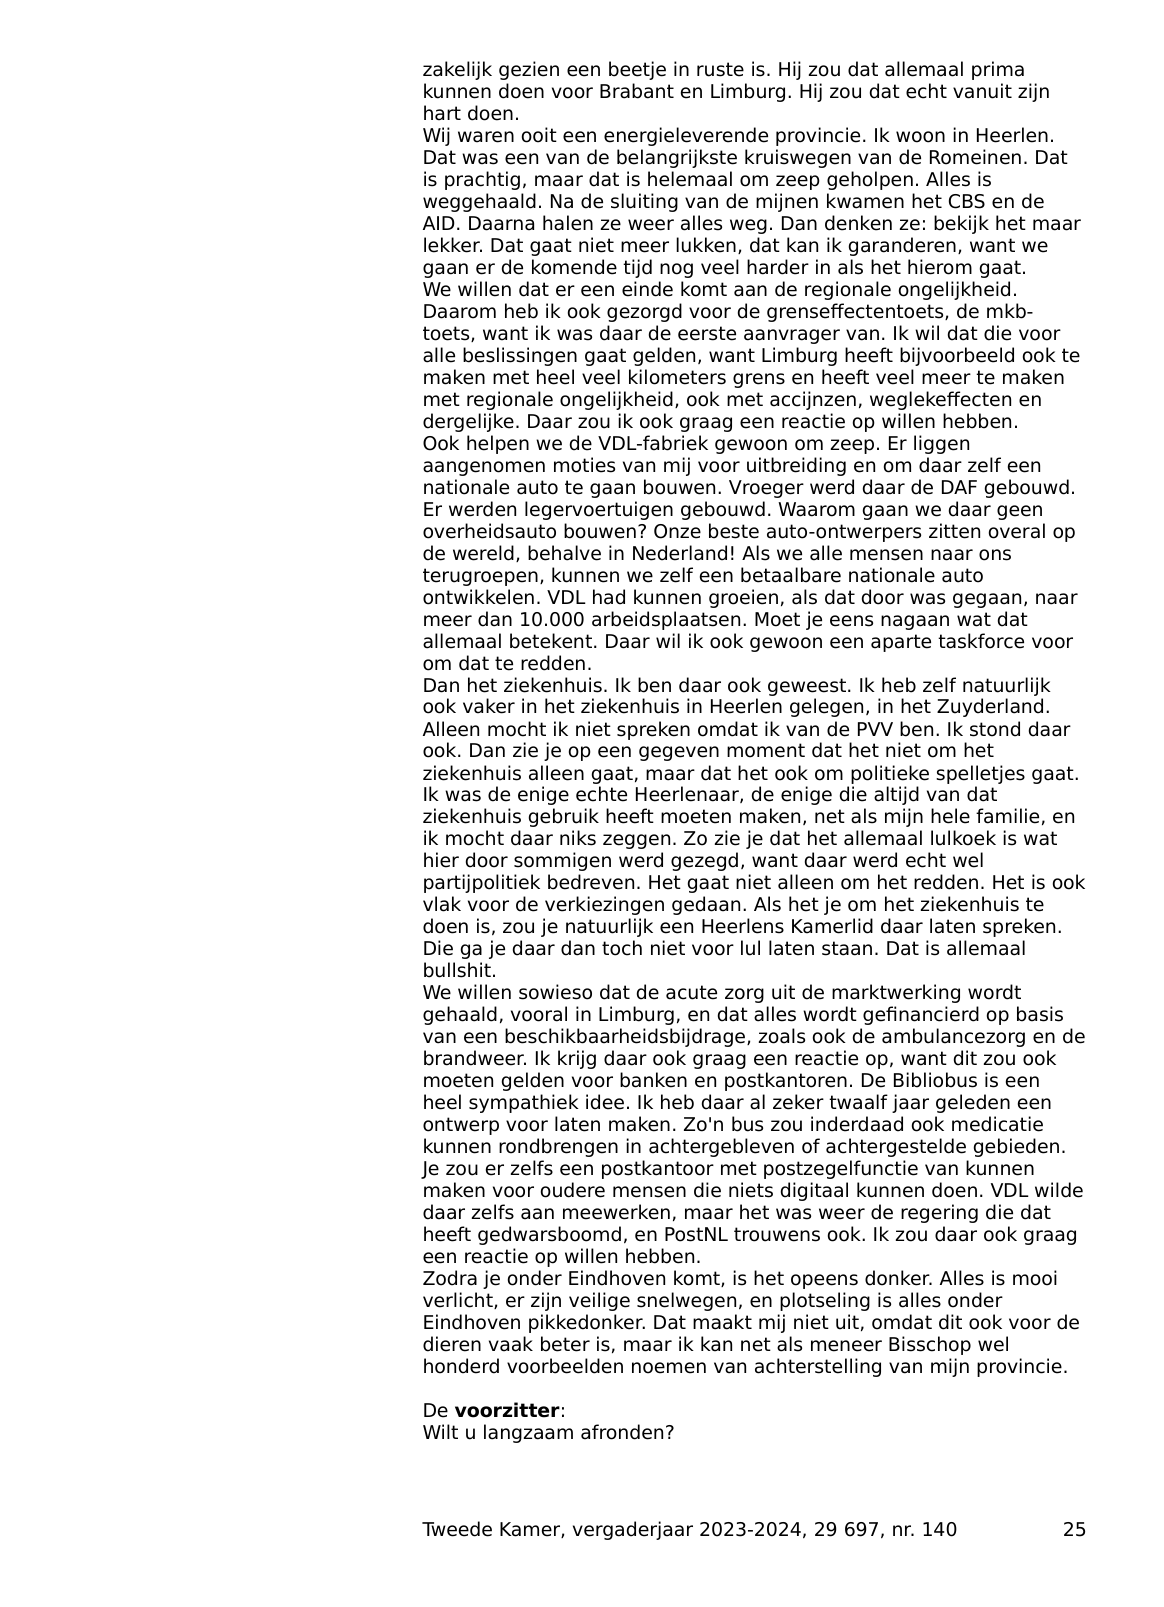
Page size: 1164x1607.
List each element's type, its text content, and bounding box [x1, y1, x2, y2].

text We willen dat er een einde komt aan de regionale ongelijkheid. Daarom heb ik ook gezorgd voor de grenseffectentoets, de mkb-toets, want ik was daar de eerste aanvrager van. Ik wil dat die voor alle beslissingen gaat gelden, want Limburg heeft bijvoorbeeld ook te maken met heel veel kilometers grens en heeft veel meer te maken met regionale ongelijkheid, ook met accijnzen, weglekeffecten en dergelijke. Daar zou ik ook graag een reactie op willen hebben. [422, 279, 1087, 433]
text Wij waren ooit een energieleverende provincie. Ik woon in Heerlen. Dat was een van de belangrijkste kruiswegen van de Romeinen. Dat is prachtig, maar dat is helemaal om zeep geholpen. Alles is weggehaald. Na de sluiting van de mijnen kwamen het CBS en de AID. Daarna halen ze weer alles weg. Dan denken ze: bekijk het maar lekker. Dat gaat niet meer lukken, dat kan ik garanderen, want we gaan er de komende tijd nog veel harder in als het hierom gaat. [422, 125, 1087, 279]
text Zodra je onder Eindhoven komt, is het opeens donker. Alles is mooi verlicht, er zijn veilige snelwegen, en plotseling is alles onder Eindhoven pikkedonker. Dat maakt mij niet uit, omdat dit ook voor de dieren vaak beter is, maar ik kan net als meneer Bisschop wel honderd voorbeelden noemen van achterstelling van mijn provincie. [422, 1268, 1087, 1378]
text Dan het ziekenhuis. Ik ben daar ook geweest. Ik heb zelf natuurlijk ook vaker in het ziekenhuis in Heerlen gelegen, in het Zuyderland. Alleen mocht ik niet spreken omdat ik van de PVV ben. Ik stond daar ook. Dan zie je op een gegeven moment dat het niet om het ziekenhuis alleen gaat, maar dat het ook om politieke spelletjes gaat. Ik was de enige echte Heerlenaar, de enige die altijd van dat ziekenhuis gebruik heeft moeten maken, net als mijn hele familie, en ik mocht daar niks zeggen. Zo zie je dat het allemaal lulkoek is wat hier door sommigen werd gezegd, want daar werd echt wel partijpolitiek bedreven. Het gaat niet alleen om het redden. Het is ook vlak voor de verkiezingen gedaan. Als het je om het ziekenhuis te doen is, zou je natuurlijk een Heerlens Kamerlid daar laten spreken. Die ga je daar dan toch niet voor lul laten staan. Dat is allemaal bullshit. [422, 674, 1087, 982]
text zakelijk gezien een beetje in ruste is. Hij zou dat allemaal prima kunnen doen voor Brabant en Limburg. Hij zou dat echt vanuit zijn hart doen. [422, 59, 1087, 125]
text We willen sowieso dat de acute zorg uit de marktwerking wordt gehaald, vooral in Limburg, en dat alles wordt gefinancierd op basis van een beschikbaarheidsbijdrage, zoals ook de ambulancezorg en de brandweer. Ik krijg daar ook graag een reactie op, want dit zou ook moeten gelden voor banken en postkantoren. De Bibliobus is een heel sympathiek idee. Ik heb daar al zeker twaalf jaar geleden een ontwerp voor laten maken. Zo'n bus zou inderdaad ook medicatie kunnen rondbrengen in achtergebleven of achtergestelde gebieden. Je zou er zelfs een postkantoor met postzegelfunctie van kunnen maken voor oudere mensen die niets digitaal kunnen doen. VDL wilde daar zelfs aan meewerken, maar het was weer de regering die dat heeft gedwarsboomd, en PostNL trouwens ook. Ik zou daar ook graag een reactie op willen hebben. [422, 982, 1087, 1268]
text Wilt u langzaam afronden? [422, 1422, 1087, 1444]
text De voorzitter: [422, 1400, 1087, 1422]
text Ook helpen we de VDL-fabriek gewoon om zeep. Er liggen aangenomen moties van mij voor uitbreiding en om daar zelf een nationale auto te gaan bouwen. Vroeger werd daar de DAF gebouwd. Er werden legervoertuigen gebouwd. Waarom gaan we daar geen overheidsauto bouwen? Onze beste auto-ontwerpers zitten overal op de wereld, behalve in Nederland! Als we alle mensen naar ons terugroepen, kunnen we zelf een betaalbare nationale auto ontwikkelen. VDL had kunnen groeien, als dat door was gegaan, naar meer dan 10.000 arbeidsplaatsen. Moet je eens nagaan wat dat allemaal betekent. Daar wil ik ook gewoon een aparte taskforce voor om dat te redden. [422, 433, 1087, 674]
